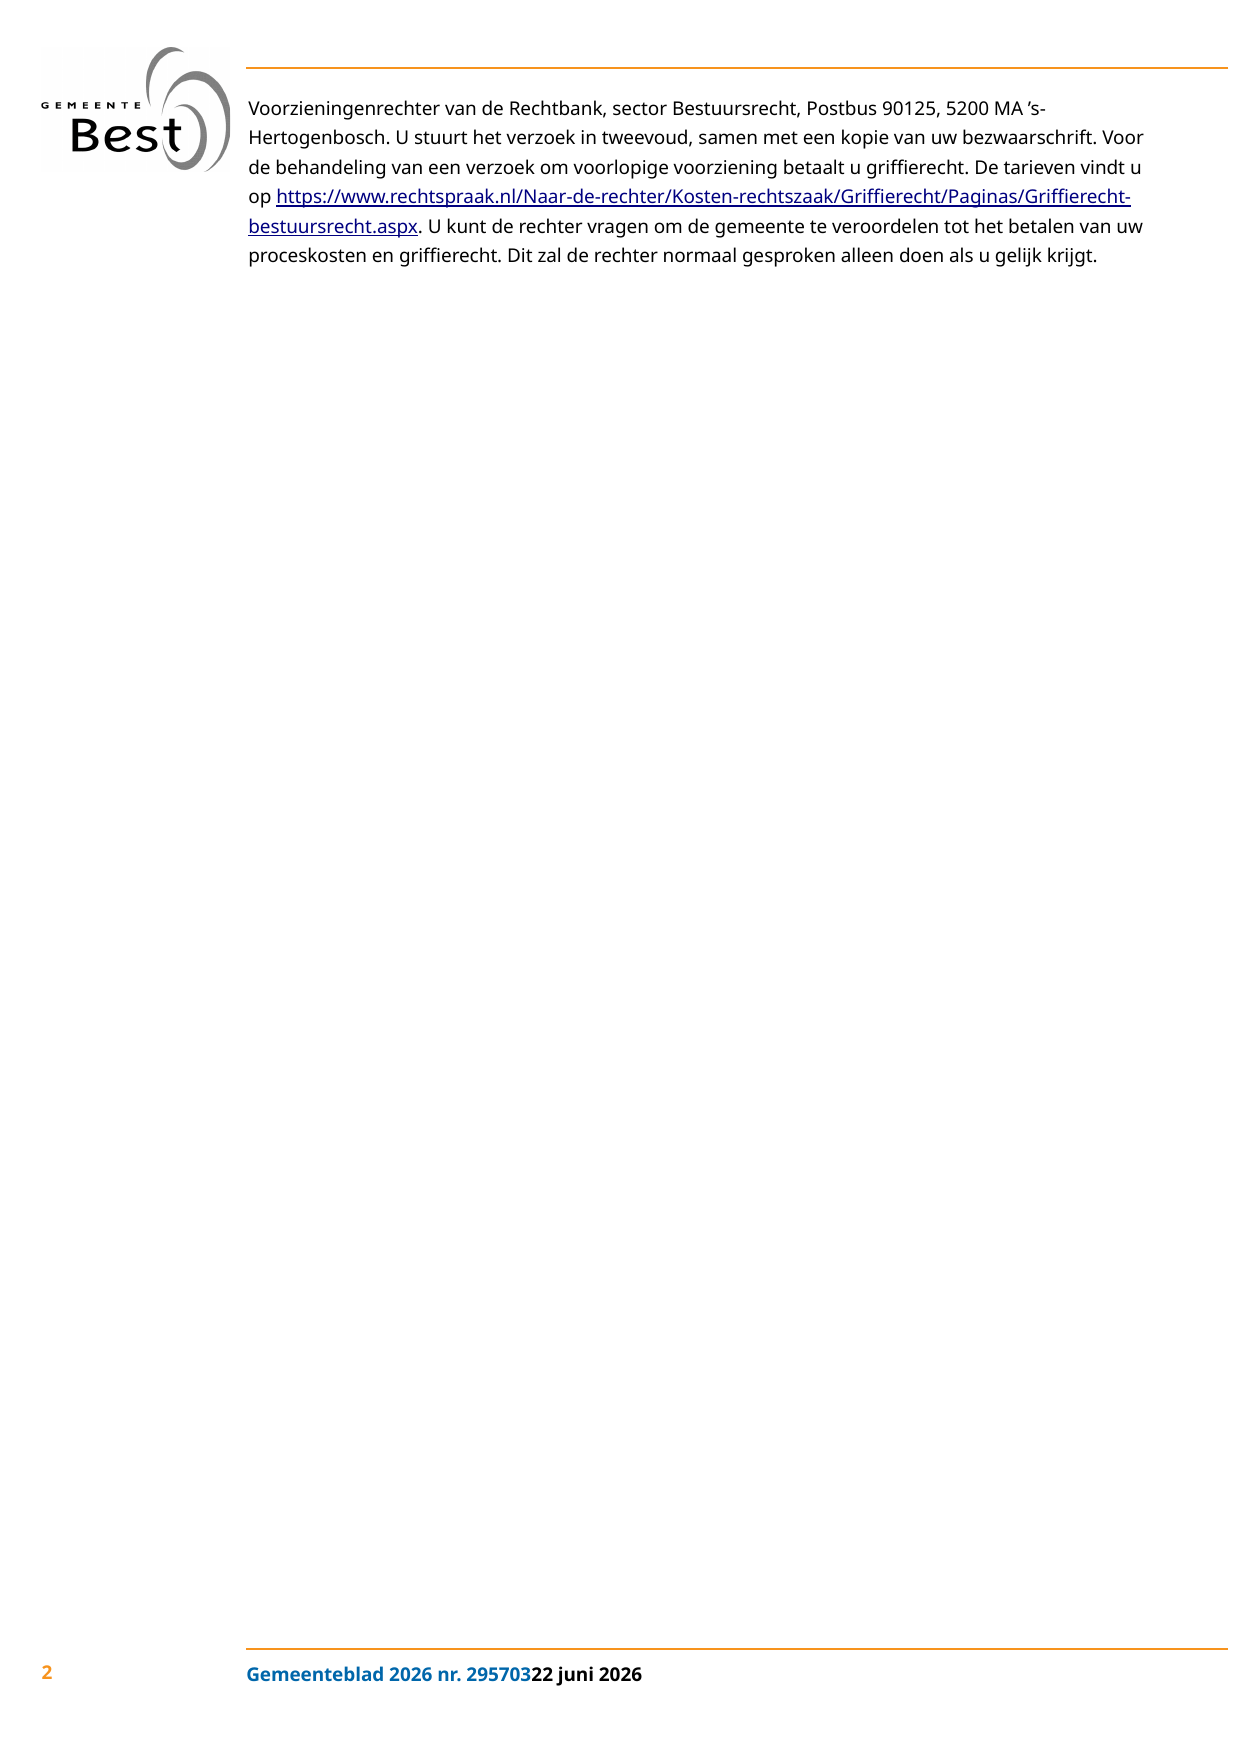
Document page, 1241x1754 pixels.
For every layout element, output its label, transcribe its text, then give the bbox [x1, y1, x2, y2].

text Voorzieningenrechter van de Rechtbank, sector Bestuursrecht, Postbus 90125, 5200 MA ’s-Hertogenbosch. U stuurt het verzoek in tweevoud, samen met een kopie van uw bezwaarschrift. Voor de behandeling van een verzoek om voorlopige voorziening betaalt u griffierecht. De tarieven vindt u op https://www.rechtspraak.nl/Naar-de-rechter/Kosten-rechtszaak/Griffierecht/Paginas/Griffierecht-bestuursrecht.aspx. U kunt de rechter vragen om de gemeente te veroordelen tot het betalen van uw proceskosten en griffierecht. Dit zal de rechter normaal gesproken alleen doen als u gelijk krijgt. [248, 95, 1152, 268]
picture [41, 47, 231, 172]
